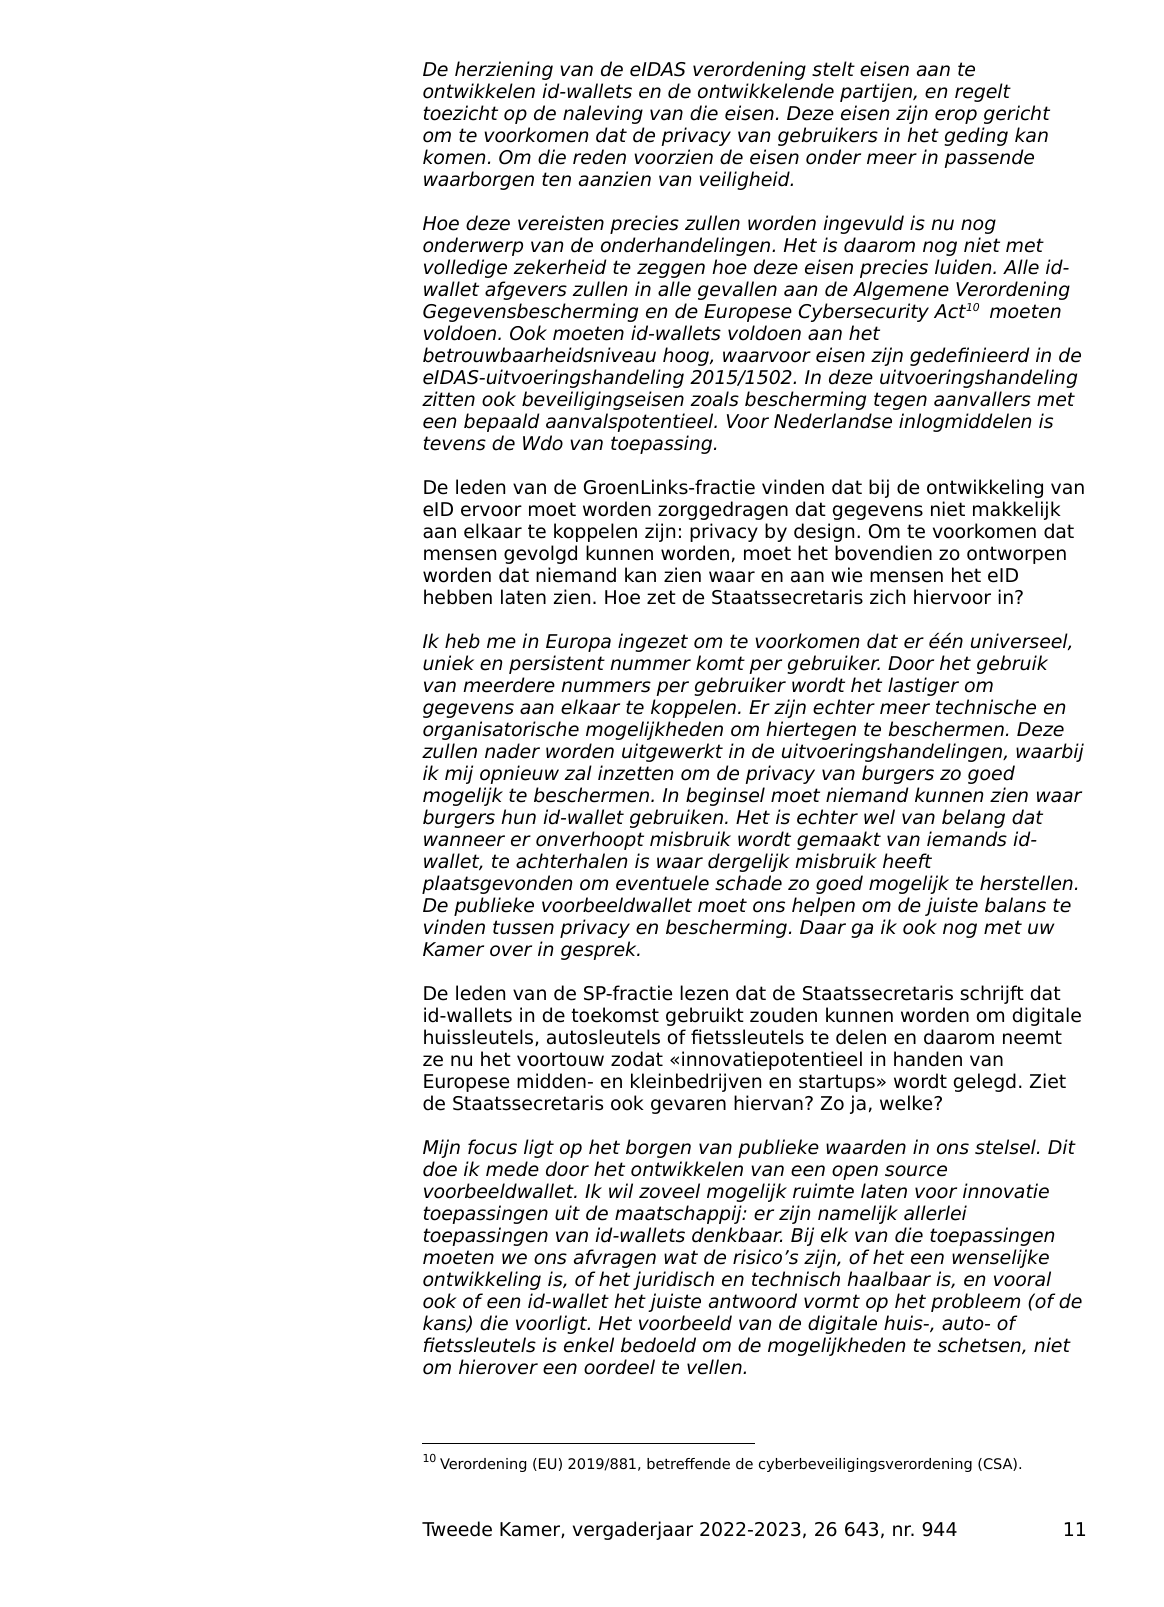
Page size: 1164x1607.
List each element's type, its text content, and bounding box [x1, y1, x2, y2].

text De leden van de SP-fractie lezen dat de Staatssecretaris schrijft dat id-wallets in de toekomst gebruikt zouden kunnen worden om digitale huissleutels, autosleutels of fietssleutels te delen en daarom neemt ze nu het voortouw zodat «innovatiepotentieel in handen van Europese midden- en kleinbedrijven en startups» wordt gelegd. Ziet de Staatssecretaris ook gevaren hiervan? Zo ja, welke? [422, 983, 1087, 1115]
text De leden van de GroenLinks-fractie vinden dat bij de ontwikkeling van eID ervoor moet worden zorggedragen dat gegevens niet makkelijk aan elkaar te koppelen zijn: privacy by design. Om te voorkomen dat mensen gevolgd kunnen worden, moet het bovendien zo ontworpen worden dat niemand kan zien waar en aan wie mensen het eID hebben laten zien. Hoe zet de Staatssecretaris zich hiervoor in? [422, 477, 1087, 609]
text Mijn focus ligt op het borgen van publieke waarden in ons stelsel. Dit doe ik mede door het ontwikkelen van een open source voorbeeldwallet. Ik wil zoveel mogelijk ruimte laten voor innovatie toepassingen uit de maatschappij: er zijn namelijk allerlei toepassingen van id-wallets denkbaar. Bij elk van die toepassingen moeten we ons afvragen wat de risico’s zijn, of het een wenselijke ontwikkeling is, of het juridisch en technisch haalbaar is, en vooral ook of een id-wallet het juiste antwoord vormt op het probleem (of de kans) die voorligt. Het voorbeeld van de digitale huis-, auto- of fietssleutels is enkel bedoeld om de mogelijkheden te schetsen, niet om hierover een oordeel te vellen. [422, 1137, 1087, 1379]
text Ik heb me in Europa ingezet om te voorkomen dat er één universeel, uniek en persistent nummer komt per gebruiker. Door het gebruik van meerdere nummers per gebruiker wordt het lastiger om gegevens aan elkaar te koppelen. Er zijn echter meer technische en organisatorische mogelijkheden om hiertegen te beschermen. Deze zullen nader worden uitgewerkt in de uitvoeringshandelingen, waarbij ik mij opnieuw zal inzetten om de privacy van burgers zo goed mogelijk te beschermen. In beginsel moet niemand kunnen zien waar burgers hun id-wallet gebruiken. Het is echter wel van belang dat wanneer er onverhoopt misbruik wordt gemaakt van iemands id-wallet, te achterhalen is waar dergelijk misbruik heeft plaatsgevonden om eventuele schade zo goed mogelijk te herstellen. De publieke voorbeeldwallet moet ons helpen om de juiste balans te vinden tussen privacy en bescherming. Daar ga ik ook nog met uw Kamer over in gesprek. [422, 631, 1087, 961]
text Verordening (EU) 2019/881, betreffende de cyberbeveiligingsverordening (CSA). [422, 1452, 1087, 1474]
text Hoe deze vereisten precies zullen worden ingevuld is nu nog onderwerp van de onderhandelingen. Het is daarom nog niet met volledige zekerheid te zeggen hoe deze eisen precies luiden. Alle id-wallet afgevers zullen in alle gevallen aan de Algemene Verordening Gegevensbescherming en de Europese Cybersecurity Act moeten voldoen. Ook moeten id-wallets voldoen aan het betrouwbaarheidsniveau hoog, waarvoor eisen zijn gedefinieerd in de eIDAS-uitvoeringshandeling 2015/1502. In deze uitvoeringshandeling zitten ook beveiligingseisen zoals bescherming tegen aanvallers met een bepaald aanvalspotentieel. Voor Nederlandse inlogmiddelen is tevens de Wdo van toepassing. [422, 213, 1087, 455]
text De herziening van de eIDAS verordening stelt eisen aan te ontwikkelen id-wallets en de ontwikkelende partijen, en regelt toezicht op de naleving van die eisen. Deze eisen zijn erop gericht om te voorkomen dat de privacy van gebruikers in het geding kan komen. Om die reden voorzien de eisen onder meer in passende waarborgen ten aanzien van veiligheid. [422, 59, 1087, 191]
